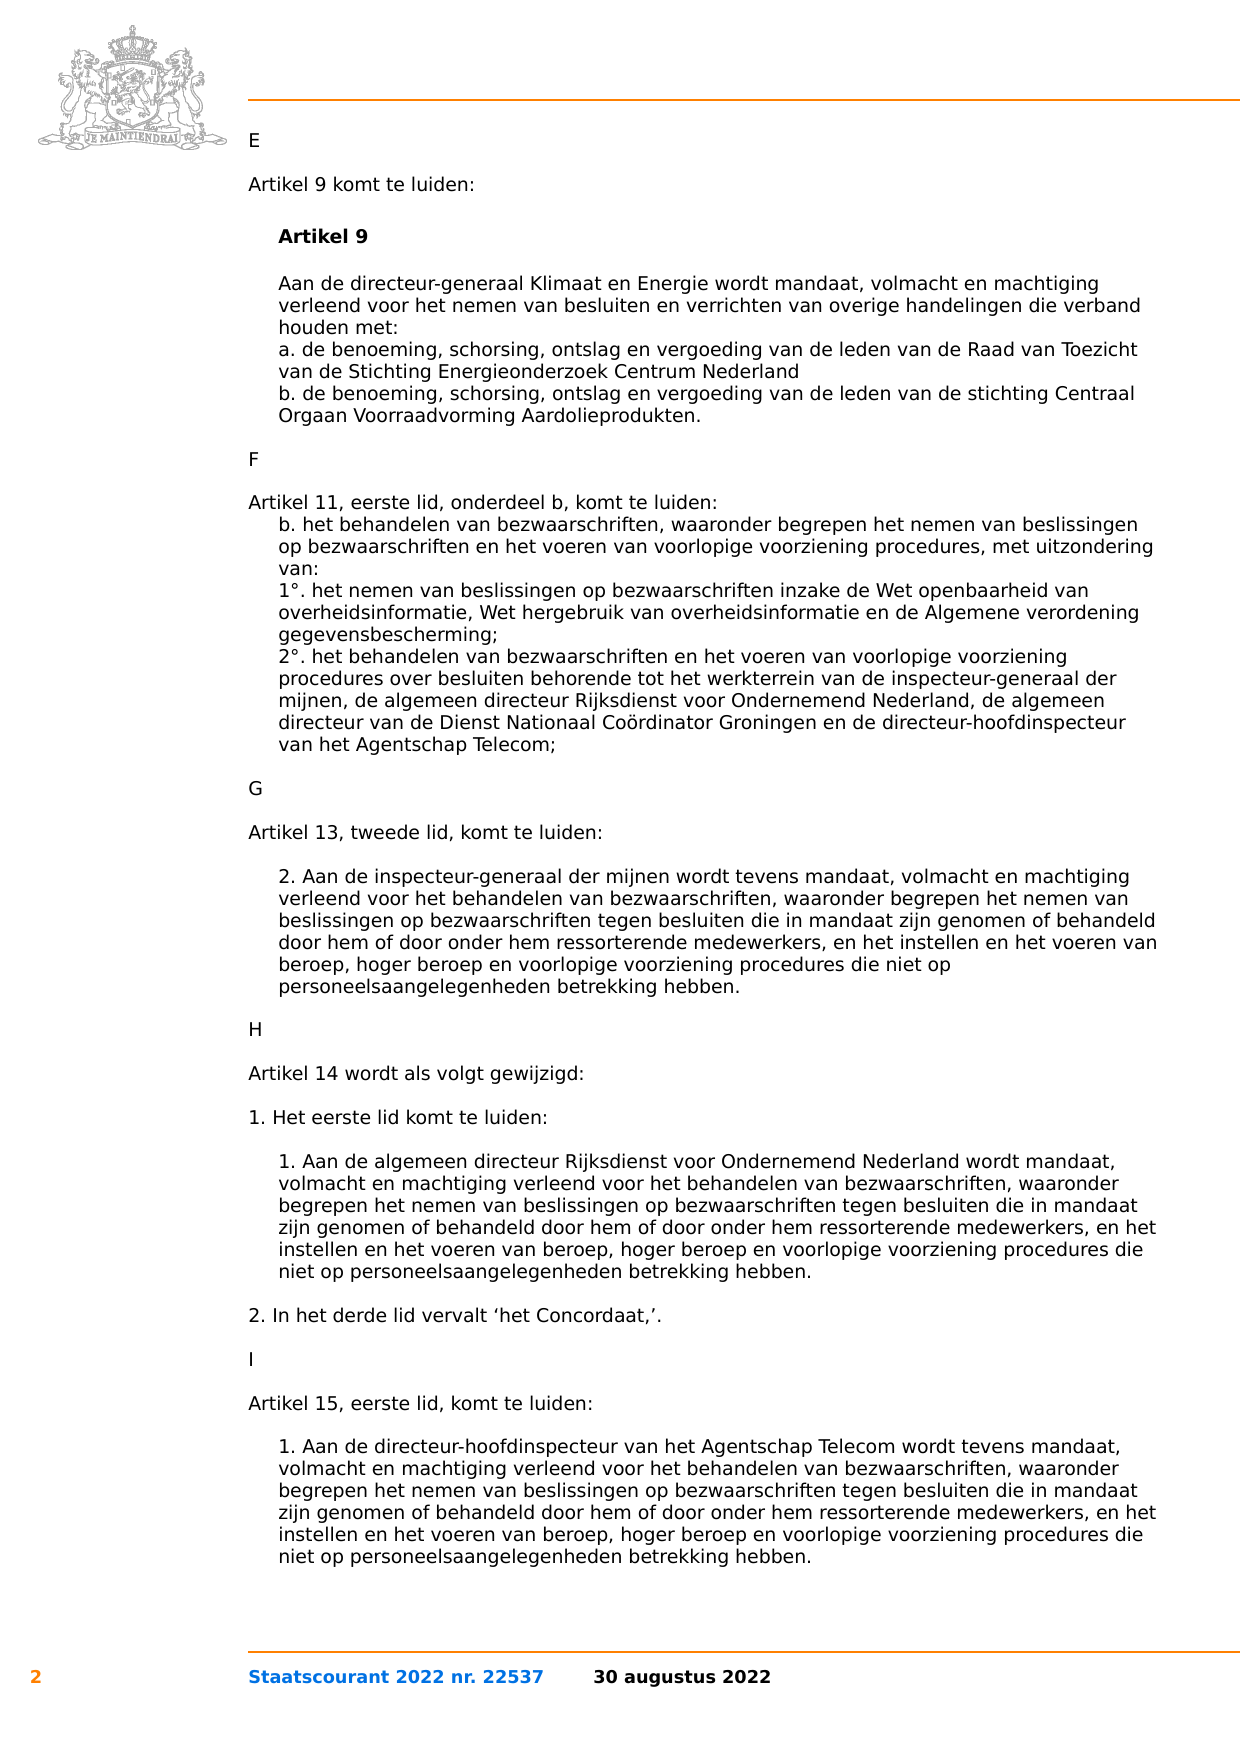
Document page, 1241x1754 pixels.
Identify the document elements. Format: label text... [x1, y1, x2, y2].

text 1. Het eerste lid komt te luiden: [248, 1107, 1163, 1129]
text 2°. het behandelen van bezwaarschriften en het voeren van voorlopige voorziening procedures over besluiten behorende tot het werkterrein van de inspecteur-generaal der mijnen, de algemeen directeur Rijksdienst voor Ondernemend Nederland, de algemeen directeur van de Dienst Nationaal Coördinator Groningen en de directeur-hoofdinspecteur van het Agentschap Telecom; [278, 646, 1163, 756]
text 1. Aan de algemeen directeur Rijksdienst voor Ondernemend Nederland wordt mandaat, volmacht en machtiging verleend voor het behandelen van bezwaarschriften, waaronder begrepen het nemen van beslissingen op bezwaarschriften tegen besluiten die in mandaat zijn genomen of behandeld door hem of door onder hem ressorterende medewerkers, en het instellen en het voeren van beroep, hoger beroep en voorlopige voorziening procedures die niet op personeelsaangelegenheden betrekking hebben. [278, 1151, 1163, 1283]
text I [248, 1348, 1163, 1371]
text Artikel 13, tweede lid, komt te luiden: [248, 822, 1163, 844]
text Artikel 14 wordt als volgt gewijzigd: [248, 1063, 1163, 1085]
subtitle Artikel 9 [278, 226, 1163, 248]
text E [248, 130, 1163, 152]
text Aan de directeur-generaal Klimaat en Energie wordt mandaat, volmacht en machtiging verleend voor het nemen van besluiten en verrichten van overige handelingen die verband houden met: [278, 273, 1163, 339]
text G [248, 778, 1163, 800]
text 1. Aan de directeur-hoofdinspecteur van het Agentschap Telecom wordt tevens mandaat, volmacht en machtiging verleend voor het behandelen van bezwaarschriften, waaronder begrepen het nemen van beslissingen op bezwaarschriften tegen besluiten die in mandaat zijn genomen of behandeld door hem of door onder hem ressorterende medewerkers, en het instellen en het voeren van beroep, hoger beroep en voorlopige voorziening procedures die niet op personeelsaangelegenheden betrekking hebben. [278, 1436, 1163, 1568]
text 2. In het derde lid vervalt ‘het Concordaat,’. [248, 1305, 1163, 1327]
text b. het behandelen van bezwaarschriften, waaronder begrepen het nemen van beslissingen op bezwaarschriften en het voeren van voorlopige voorziening procedures, met uitzondering van: [278, 514, 1163, 580]
text b. de benoeming, schorsing, ontslag en vergoeding van de leden van de stichting Centraal Orgaan Voorraadvorming Aardolieprodukten. [278, 383, 1163, 427]
picture [38, 25, 227, 150]
text 1°. het nemen van beslissingen op bezwaarschriften inzake de Wet openbaarheid van overheidsinformatie, Wet hergebruik van overheidsinformatie en de Algemene verordening gegevensbescherming; [278, 580, 1163, 646]
text Artikel 15, eerste lid, komt te luiden: [248, 1392, 1163, 1414]
text a. de benoeming, schorsing, ontslag en vergoeding van de leden van de Raad van Toezicht van de Stichting Energieonderzoek Centrum Nederland [278, 339, 1163, 383]
text F [248, 448, 1163, 470]
text Artikel 9 komt te luiden: [248, 174, 1163, 196]
text 2. Aan de inspecteur-generaal der mijnen wordt tevens mandaat, volmacht en machtiging verleend voor het behandelen van bezwaarschriften, waaronder begrepen het nemen van beslissingen op bezwaarschriften tegen besluiten die in mandaat zijn genomen of behandeld door hem of door onder hem ressorterende medewerkers, en het instellen en het voeren van beroep, hoger beroep en voorlopige voorziening procedures die niet op personeelsaangelegenheden betrekking hebben. [278, 866, 1163, 997]
text H [248, 1019, 1163, 1041]
text Artikel 11, eerste lid, onderdeel b, komt te luiden: [248, 492, 1163, 514]
